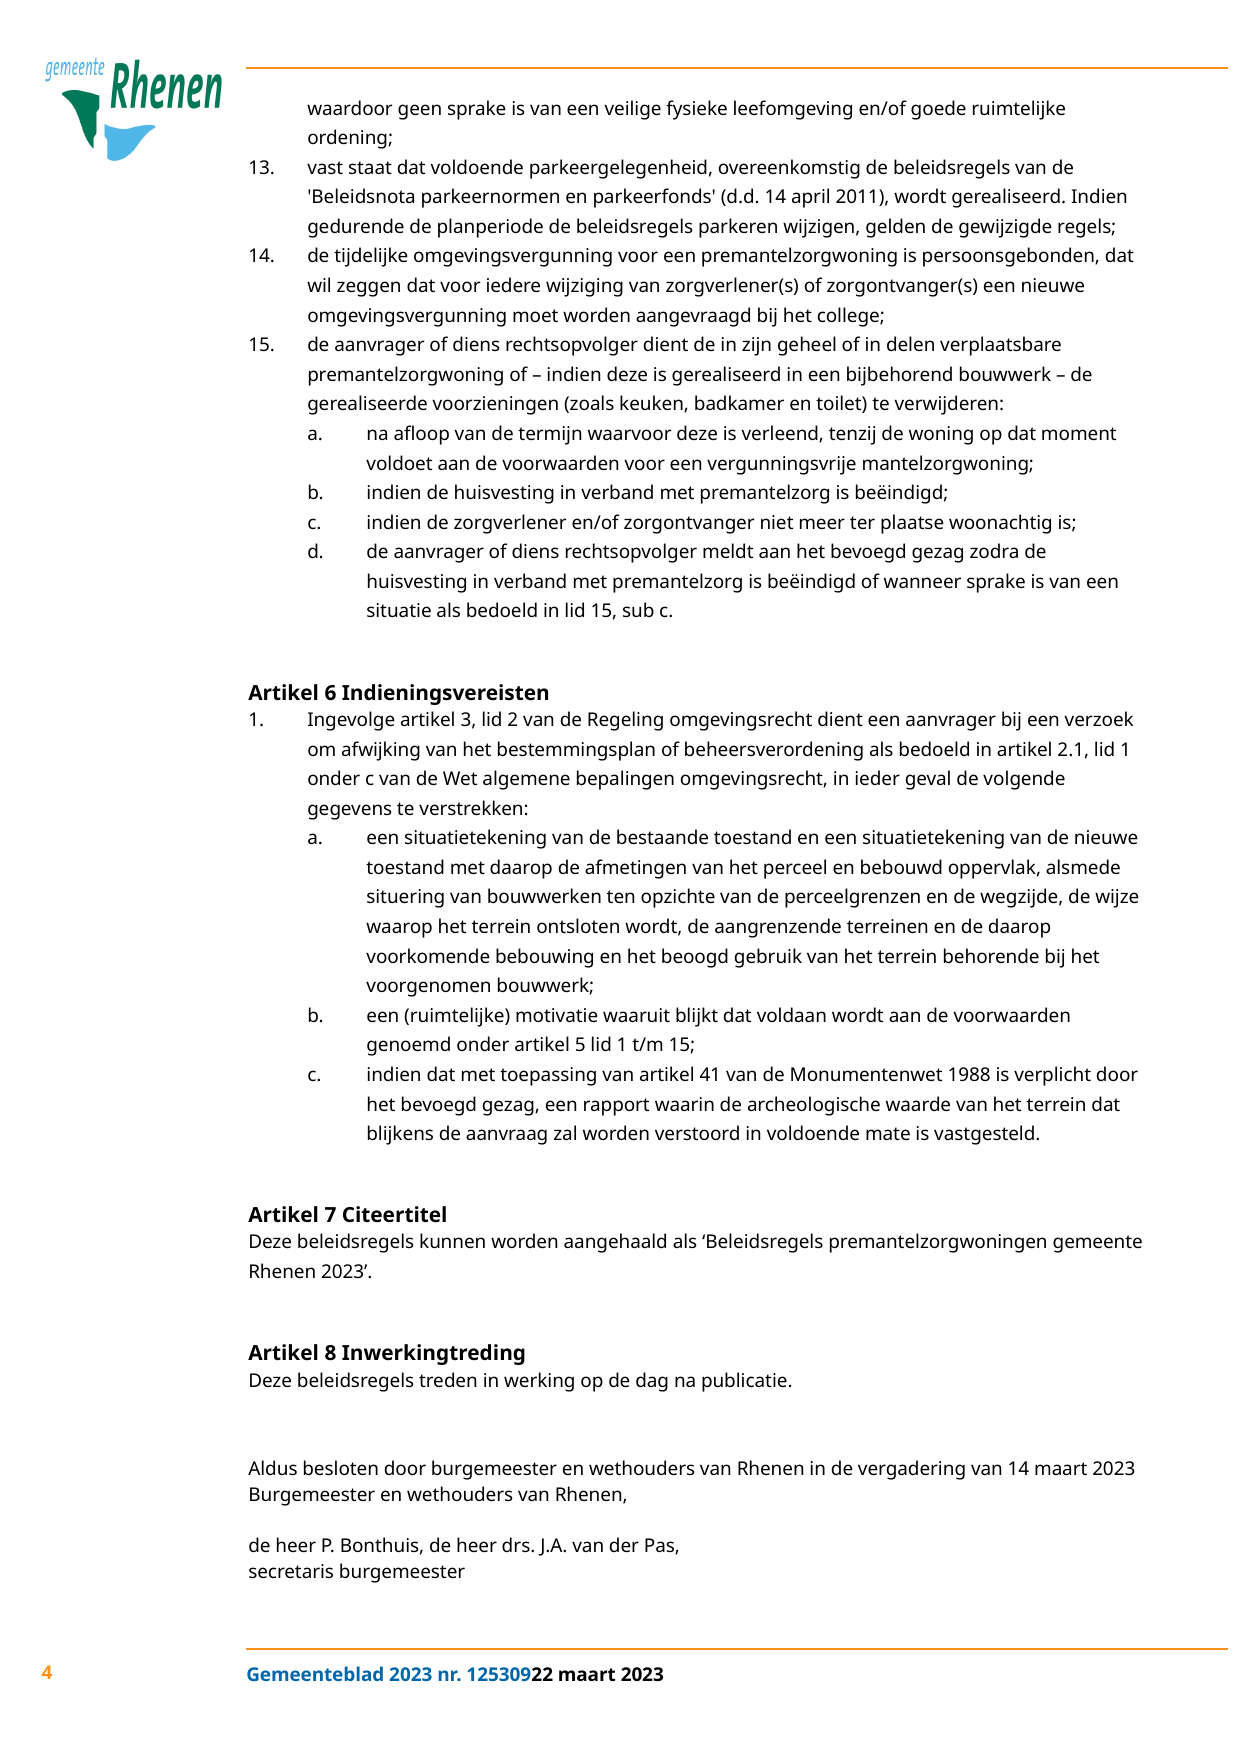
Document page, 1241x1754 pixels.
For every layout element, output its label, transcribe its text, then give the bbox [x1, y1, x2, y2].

text Aldus besloten door burgemeester en wethouders van Rhenen in de vergadering van 14 maart 2023 [248, 1456, 1152, 1481]
list indien de huisvesting in verband met premantelzorg is beëindigd; [307, 479, 1152, 505]
list indien dat met toepassing van artikel 41 van de Monumentenwet 1988 is verplicht door het bevoegd gezag, een rapport waarin de archeologische waarde van het terrein dat blijkens de aanvraag zal worden verstoord in voldoende mate is vastgesteld. [307, 1061, 1152, 1146]
text Artikel 7 Citeertitel [248, 1200, 1152, 1229]
text secretaris burgemeester [248, 1558, 1152, 1584]
list vast staat dat voldoende parkeergelegenheid, overeenkomstig de beleidsregels van de 'Beleidsnota parkeernormen en parkeerfonds' (d.d. 14 april 2011), wordt gerealiseerd. Indien gedurende de planperiode de beleidsregels parkeren wijzigen, gelden de gewijzigde regels; [248, 154, 1152, 239]
list Ingevolge artikel 3, lid 2 van de Regeling omgevingsrecht dient een aanvrager bij een verzoek om afwijking van het bestemmingsplan of beheersverordening als bedoeld in artikel 2.1, lid 1 onder c van de Wet algemene bepalingen omgevingsrecht, in ieder geval de volgende gegevens te verstrekken: [248, 706, 1152, 821]
list na afloop van de termijn waarvoor deze is verleend, tenzij de woning op dat moment voldoet aan de voorwaarden voor een vergunningsvrije mantelzorgwoning; [307, 420, 1152, 476]
text Artikel 6 Indieningsvereisten [248, 678, 1152, 706]
list waardoor geen sprake is van een veilige fysieke leefomgeving en/of goede ruimtelijke ordening; [248, 95, 1152, 150]
list de aanvrager of diens rechtsopvolger dient de in zijn geheel of in delen verplaatsbare premantelzorgwoning of – indien deze is gerealiseerd in een bijbehorend bouwwerk – de gerealiseerde voorzieningen (zoals keuken, badkamer en toilet) te verwijderen: [248, 331, 1152, 416]
list de aanvrager of diens rechtsopvolger meldt aan het bevoegd gezag zodra de huisvesting in verband met premantelzorg is beëindigd of wanneer sprake is van een situatie als bedoeld in lid 15, sub c. [307, 538, 1152, 623]
picture [41, 47, 231, 172]
text de heer P. Bonthuis, de heer drs. J.A. van der Pas, [248, 1533, 1152, 1558]
list de tijdelijke omgevingsvergunning voor een premantelzorgwoning is persoonsgebonden, dat wil zeggen dat voor iedere wijziging van zorgverlener(s) of zorgontvanger(s) een nieuwe omgevingsvergunning moet worden aangevraagd bij het college; [248, 243, 1152, 328]
text Burgemeester en wethouders van Rhenen, [248, 1481, 1152, 1507]
list indien de zorgverlener en/of zorgontvanger niet meer ter plaatse woonachtig is; [307, 509, 1152, 535]
text Deze beleidsregels kunnen worden aangehaald als ‘Beleidsregels premantelzorgwoningen gemeente Rhenen 2023’. [248, 1229, 1152, 1284]
text Deze beleidsregels treden in werking op de dag na publicatie. [248, 1367, 1152, 1392]
list een (ruimtelijke) motivatie waaruit blijkt dat voldaan wordt aan de voorwaarden genoemd onder artikel 5 lid 1 t/m 15; [307, 1002, 1152, 1057]
text Artikel 8 Inwerkingtreding [248, 1338, 1152, 1367]
list een situatietekening van de bestaande toestand en een situatietekening van de nieuwe toestand met daarop de afmetingen van het perceel en bebouwd oppervlak, alsmede situering van bouwwerken ten opzichte van de perceelgrenzen en de wegzijde, de wijze waarop het terrein ontsloten wordt, de aangrenzende terreinen en de daarop voorkomende bebouwing en het beoogd gebruik van het terrein behorende bij het voorgenomen bouwwerk; [307, 824, 1152, 998]
